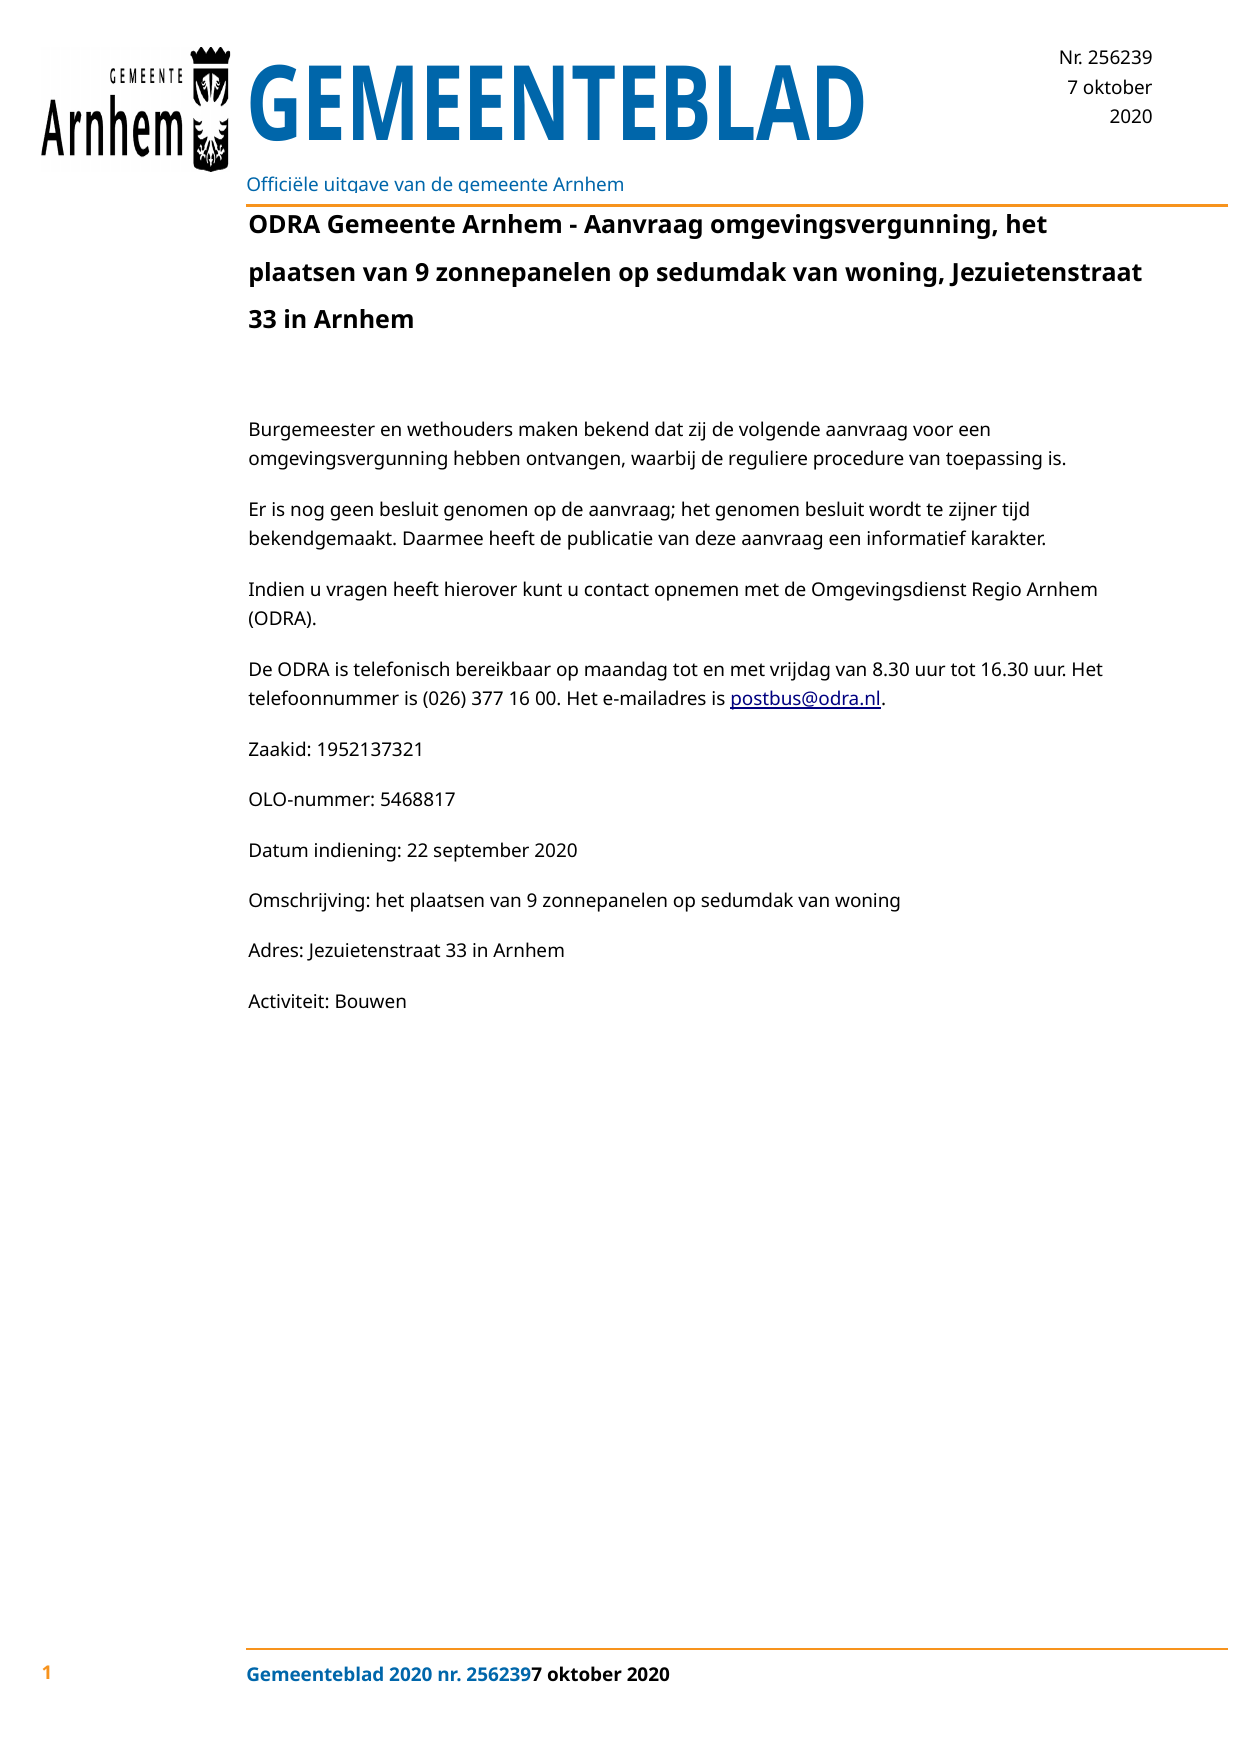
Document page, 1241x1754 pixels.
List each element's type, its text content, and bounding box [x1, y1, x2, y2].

text Datum indiening: 22 september 2020 [248, 837, 1152, 862]
text De ODRA is telefonisch bereikbaar op maandag tot en met vrijdag van 8.30 uur tot 16.30 uur. Het telefoonnummer is (026) 377 16 00. Het e-mailadres is postbus@odra.nl. [248, 656, 1152, 711]
text Activiteit: Bouwen [248, 988, 1152, 1014]
text Er is nog geen besluit genomen op de aanvraag; het genomen besluit wordt te zijner tijd bekendgemaakt. Daarmee heeft de publicatie van deze aanvraag een informatief karakter. [248, 496, 1152, 551]
text ODRA Gemeente Arnhem - Aanvraag omgevingsvergunning, het plaatsen van 9 zonnepanelen op sedumdak van woning, Jezuietenstraat 33 in Arnhem [248, 207, 1152, 336]
picture [41, 47, 231, 172]
text Omschrijving: het plaatsen van 9 zonnepanelen op sedumdak van woning [248, 887, 1152, 913]
text Burgemeester en wethouders maken bekend dat zij de volgende aanvraag voor een omgevingsvergunning hebben ontvangen, waarbij de reguliere procedure van toepassing is. [248, 416, 1152, 471]
text Adres: Jezuietenstraat 33 in Arnhem [248, 938, 1152, 963]
text Indien u vragen heeft hierover kunt u contact opnemen met de Omgevingsdienst Regio Arnhem (ODRA). [248, 576, 1152, 631]
text OLO-nummer: 5468817 [248, 786, 1152, 812]
text Zaakid: 1952137321 [248, 736, 1152, 762]
